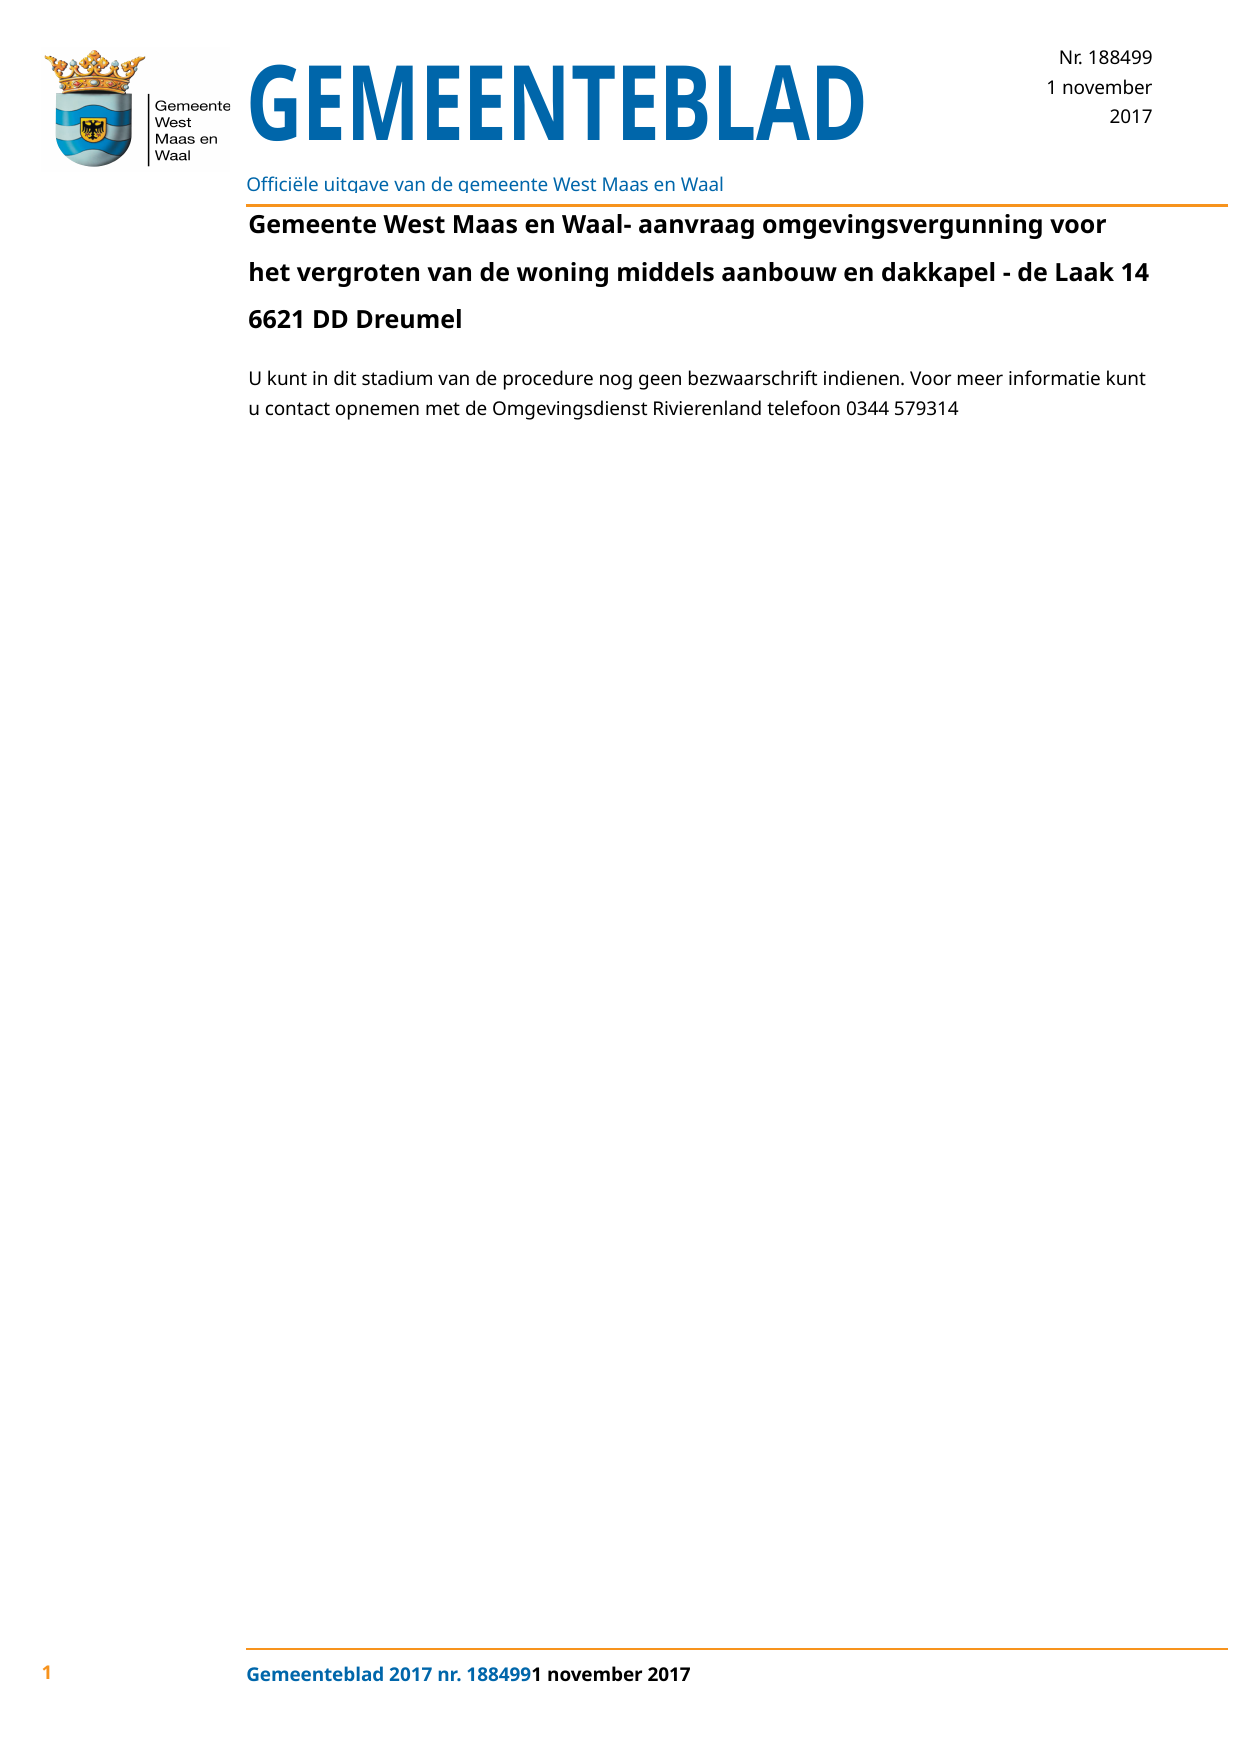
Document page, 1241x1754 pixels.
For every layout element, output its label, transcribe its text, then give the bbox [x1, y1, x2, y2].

picture [41, 47, 231, 172]
text Gemeente West Maas en Waal- aanvraag omgevingsvergunning voor het vergroten van de woning middels aanbouw en dakkapel - de Laak 14 6621 DD Dreumel [248, 207, 1152, 336]
text U kunt in dit stadium van de procedure nog geen bezwaarschrift indienen. Voor meer informatie kunt u contact opnemen met de Omgevingsdienst Rivierenland telefoon 0344 579314 [248, 366, 1152, 421]
